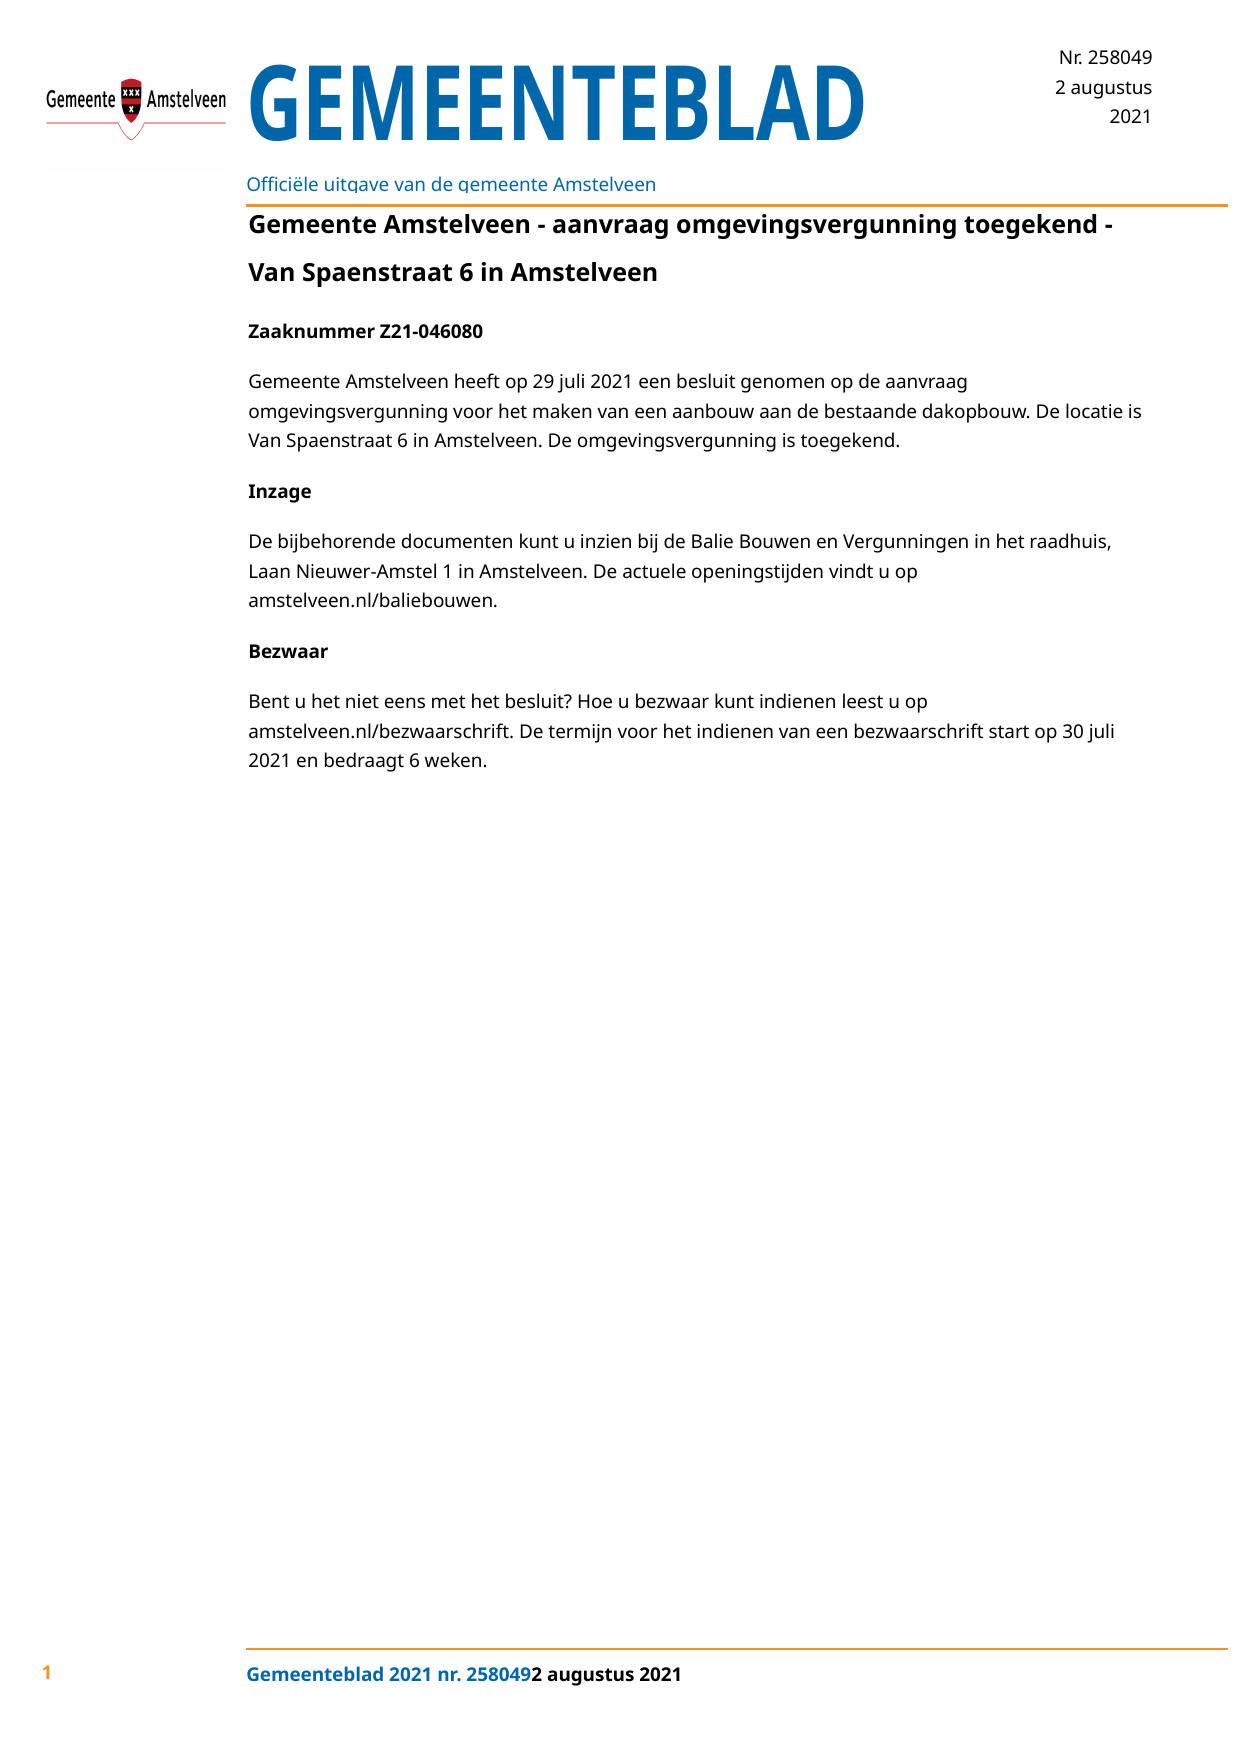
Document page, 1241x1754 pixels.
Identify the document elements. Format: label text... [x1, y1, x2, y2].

text Gemeente Amstelveen - aanvraag omgevingsvergunning toegekend - Van Spaenstraat 6 in Amstelveen [248, 207, 1152, 288]
picture [41, 47, 231, 172]
text Bent u het niet eens met het besluit? Hoe u bezwaar kunt indienen leest u op amstelveen.nl/bezwaarschrift. De termijn voor het indienen van een bezwaarschrift start op 30 juli 2021 en bedraagt 6 weken. [248, 688, 1152, 773]
text De bijbehorende documenten kunt u inzien bij de Balie Bouwen en Vergunningen in het raadhuis, Laan Nieuwer-Amstel 1 in Amstelveen. De actuele openingstijden vindt u op amstelveen.nl/baliebouwen. [248, 528, 1152, 613]
text Zaaknummer Z21-046080 [248, 318, 1152, 344]
text Inzage [248, 478, 1152, 504]
text Gemeente Amstelveen heeft op 29 juli 2021 een besluit genomen op de aanvraag omgevingsvergunning voor het maken van een aanbouw aan de bestaande dakopbouw. De locatie is Van Spaenstraat 6 in Amstelveen. De omgevingsvergunning is toegekend. [248, 368, 1152, 453]
text Bezwaar [248, 638, 1152, 664]
